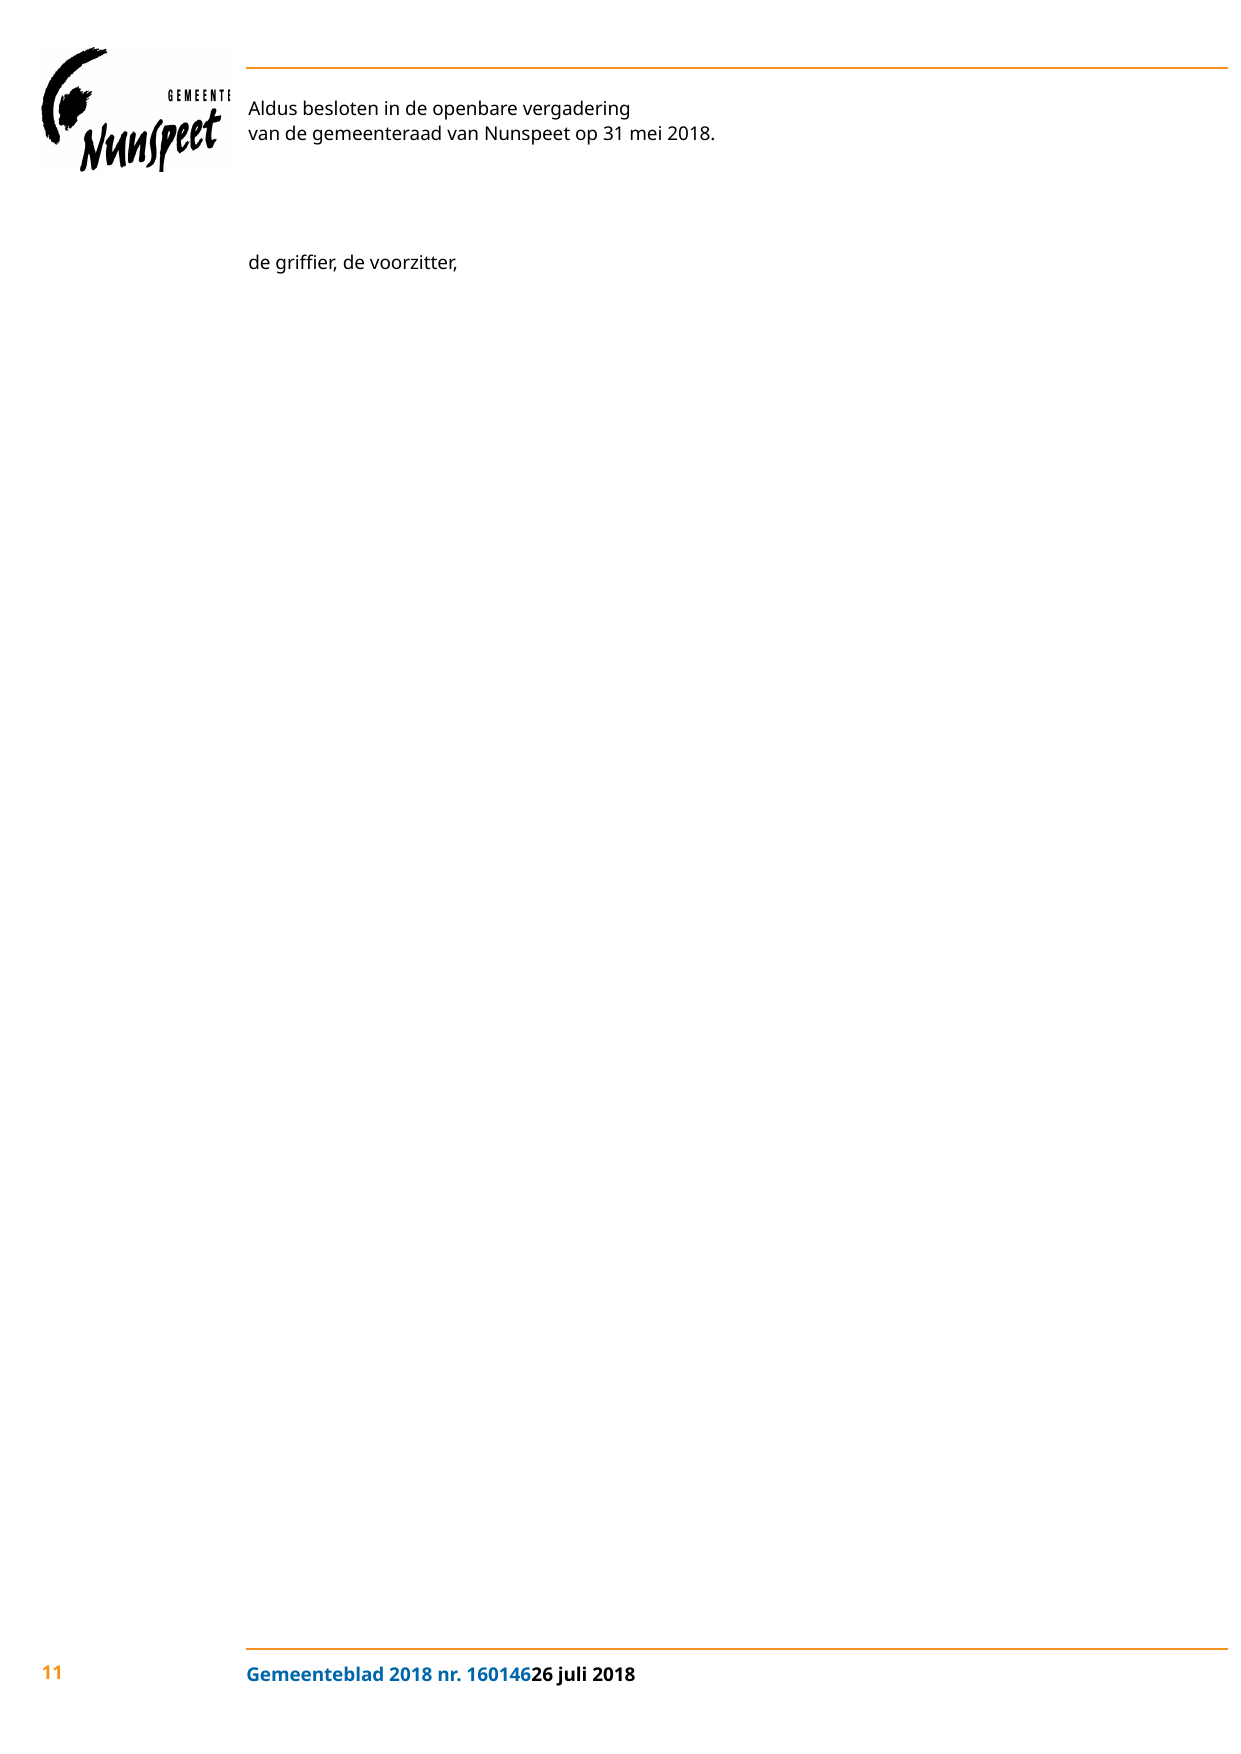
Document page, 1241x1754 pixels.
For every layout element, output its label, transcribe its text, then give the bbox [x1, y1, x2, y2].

text de griffier, de voorzitter, [248, 249, 1152, 275]
text Aldus besloten in de openbare vergadering [248, 95, 1152, 121]
picture [41, 47, 231, 172]
text van de gemeenteraad van Nunspeet op 31 mei 2018. [248, 121, 1152, 146]
